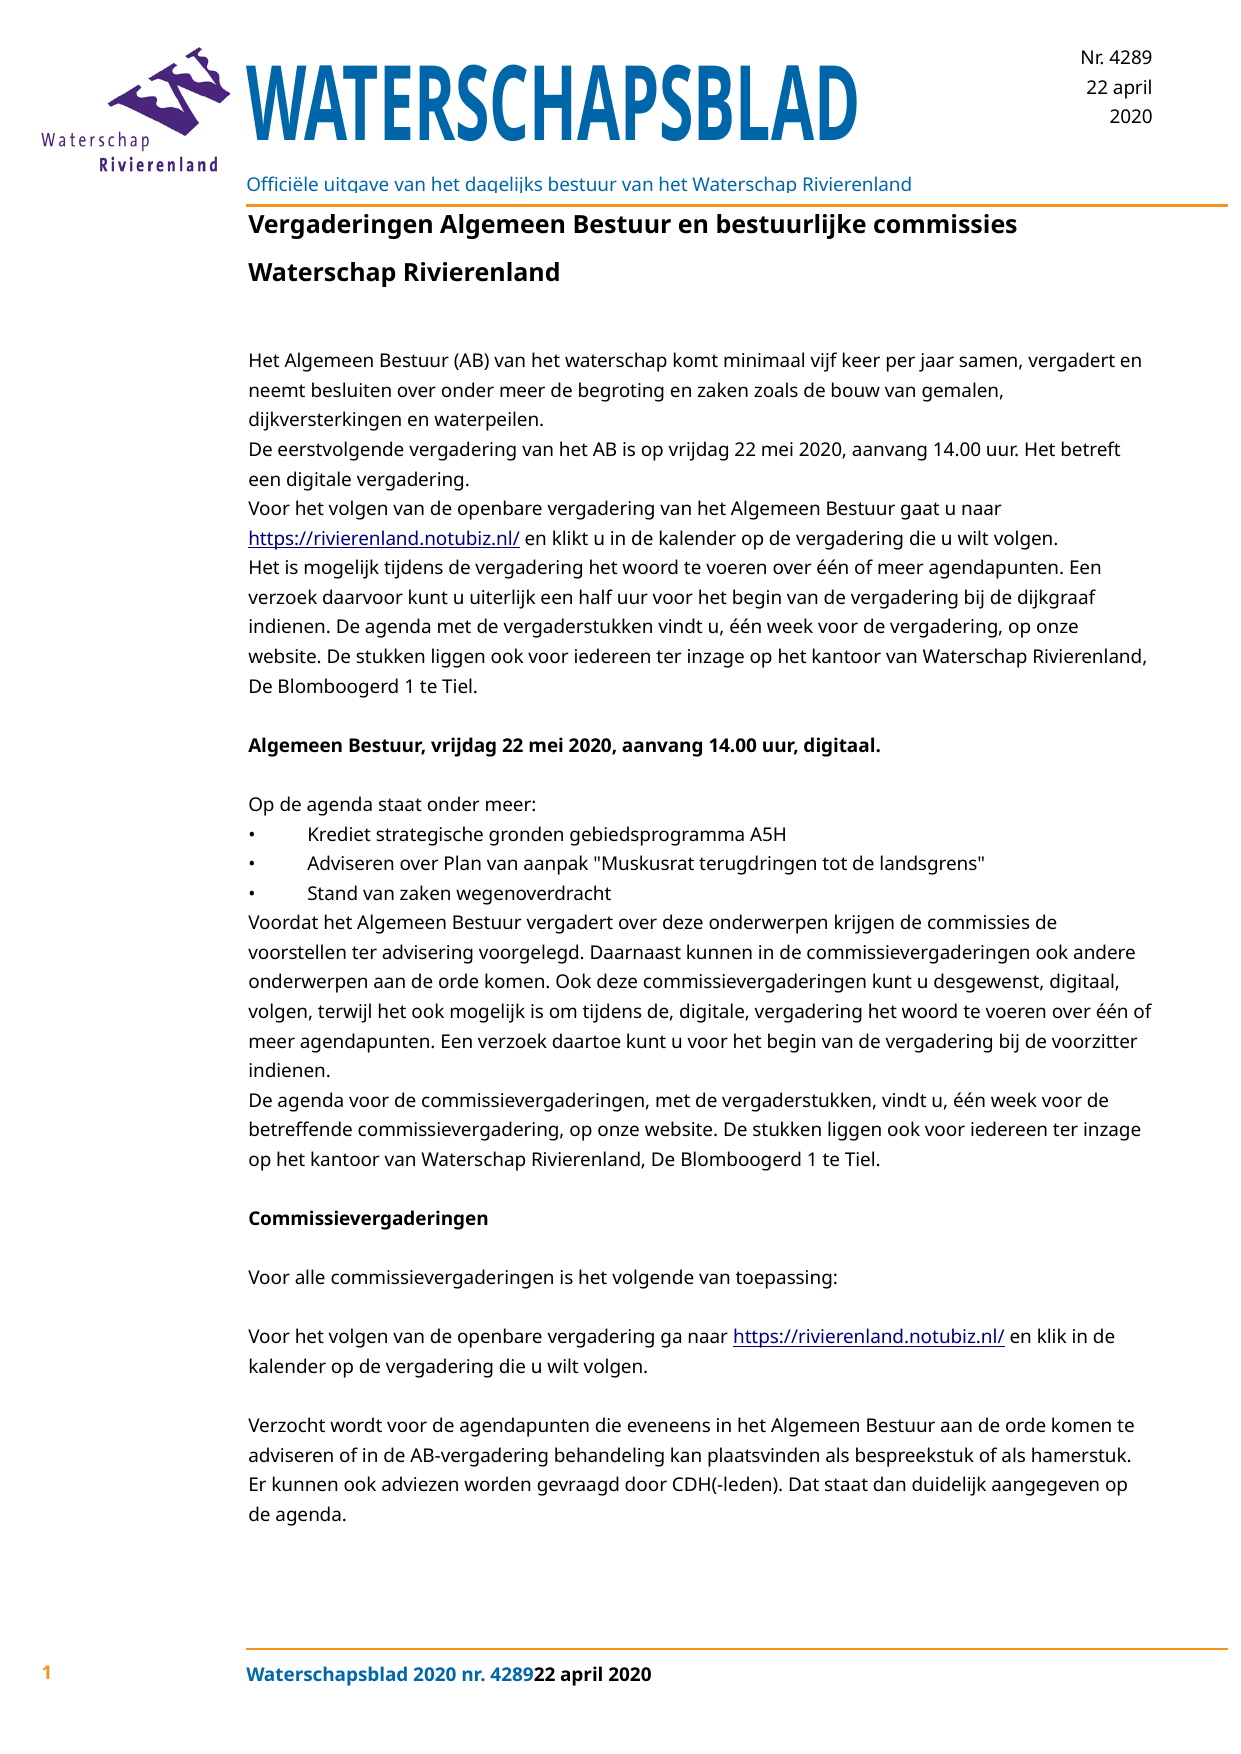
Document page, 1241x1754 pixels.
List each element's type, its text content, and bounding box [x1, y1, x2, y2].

picture [41, 47, 231, 172]
text De agenda voor de commissievergaderingen, met de vergaderstukken, vindt u, één week voor de betreffende commissievergadering, op onze website. De stukken liggen ook voor iedereen ter inzage op het kantoor van Waterschap Rivierenland, De Blomboogerd 1 te Tiel. [248, 1087, 1152, 1172]
text Op de agenda staat onder meer: [248, 791, 1152, 817]
text Voor het volgen van de openbare vergadering ga naar https://rivierenland.notubiz.nl/ en klik in de kalender op de vergadering die u wilt volgen. [248, 1324, 1152, 1379]
text Het Algemeen Bestuur (AB) van het waterschap komt minimaal vijf keer per jaar samen, vergadert en neemt besluiten over onder meer de begroting en zaken zoals de bouw van gemalen, dijkversterkingen en waterpeilen. [248, 347, 1152, 432]
text De eerstvolgende vergadering van het AB is op vrijdag 22 mei 2020, aanvang 14.00 uur. Het betreft een digitale vergadering. [248, 436, 1152, 492]
text Voordat het Algemeen Bestuur vergadert over deze onderwerpen krijgen de commissies de voorstellen ter advisering voorgelegd. Daarnaast kunnen in de commissievergaderingen ook andere onderwerpen aan de orde komen. Ook deze commissievergaderingen kunt u desgewenst, digitaal, volgen, terwijl het ook mogelijk is om tijdens de, digitale, vergadering het woord te voeren over één of meer agendapunten. Een verzoek daartoe kunt u voor het begin van de vergadering bij de voorzitter indienen. [248, 909, 1152, 1083]
text Het is mogelijk tijdens de vergadering het woord te voeren over één of meer agendapunten. Een verzoek daarvoor kunt u uiterlijk een half uur voor het begin van de vergadering bij de dijkgraaf indienen. De agenda met de vergaderstukken vindt u, één week voor de vergadering, op onze website. De stukken liggen ook voor iedereen ter inzage op het kantoor van Waterschap Rivierenland, De Blomboogerd 1 te Tiel. [248, 554, 1152, 699]
list Stand van zaken wegenoverdracht [248, 880, 1152, 906]
text Verzocht wordt voor de agendapunten die eveneens in het Algemeen Bestuur aan de orde komen te adviseren of in de AB-vergadering behandeling kan plaatsvinden als bespreekstuk of als hamerstuk. Er kunnen ook adviezen worden gevraagd door CDH(-leden). Dat staat dan duidelijk aangegeven op de agenda. [248, 1412, 1152, 1527]
text Voor alle commissievergaderingen is het volgende van toepassing: [248, 1264, 1152, 1290]
list Krediet strategische gronden gebiedsprogramma A5H [248, 821, 1152, 847]
list Adviseren over Plan van aanpak "Muskusrat terugdringen tot de landsgrens" [248, 850, 1152, 876]
text Algemeen Bestuur, vrijdag 22 mei 2020, aanvang 14.00 uur, digitaal. [248, 732, 1152, 758]
text Vergaderingen Algemeen Bestuur en bestuurlijke commissies Waterschap Rivierenland [248, 207, 1152, 288]
text Voor het volgen van de openbare vergadering van het Algemeen Bestuur gaat u naar https://rivierenland.notubiz.nl/ en klikt u in de kalender op de vergadering die u wilt volgen. [248, 495, 1152, 551]
text Commissievergaderingen [248, 1205, 1152, 1231]
